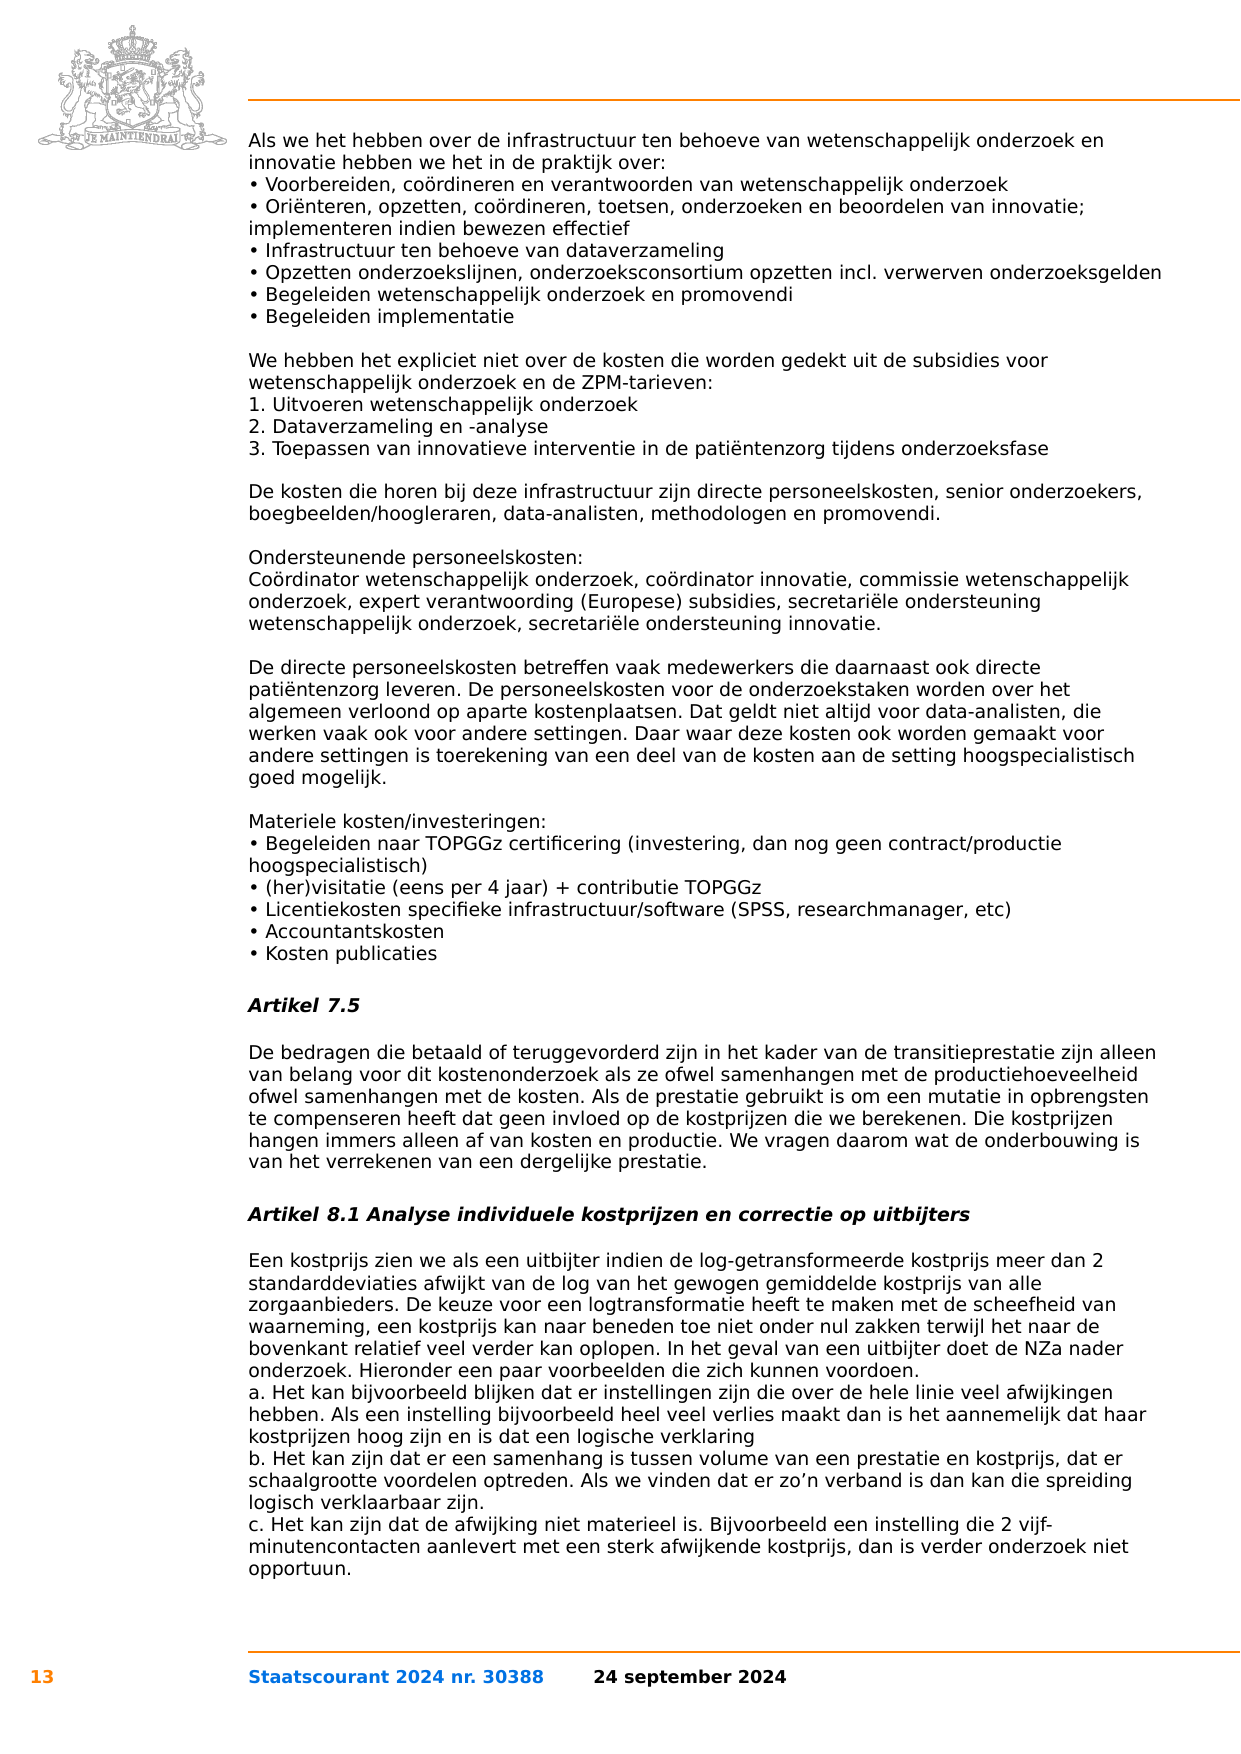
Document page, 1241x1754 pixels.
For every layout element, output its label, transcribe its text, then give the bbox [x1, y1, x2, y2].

text • Infrastructuur ten behoeve van dataverzameling [248, 240, 1163, 262]
text We hebben het expliciet niet over de kosten die worden gedekt uit de subsidies voor wetenschappelijk onderzoek en de ZPM-tarieven: [248, 349, 1163, 393]
text Ondersteunende personeelskosten: [248, 547, 1163, 569]
text • Kosten publicaties [248, 943, 1163, 964]
text De kosten die horen bij deze infrastructuur zijn directe personeelskosten, senior onderzoekers, boegbeelden/hoogleraren, data-analisten, methodologen en promovendi. [248, 481, 1163, 525]
text • Licentiekosten specifieke infrastructuur/software (SPSS, researchmanager, etc) [248, 899, 1163, 921]
text • Oriënteren, opzetten, coördineren, toetsen, onderzoeken en beoordelen van innovatie; implementeren indien bewezen effectief [248, 196, 1163, 240]
text • Begeleiden wetenschappelijk onderzoek en promovendi [248, 284, 1163, 306]
subtitle Artikel 8.1 Analyse individuele kostprijzen en correctie op uitbijters [248, 1203, 1163, 1225]
text a. Het kan bijvoorbeeld blijken dat er instellingen zijn die over de hele linie veel afwijkingen hebben. Als een instelling bijvoorbeeld heel veel verlies maakt dan is het aannemelijk dat haar kostprijzen hoog zijn en is dat een logische verklaring [248, 1382, 1163, 1448]
text 3. Toepassen van innovatieve interventie in de patiëntenzorg tijdens onderzoeksfase [248, 437, 1163, 459]
text c. Het kan zijn dat de afwijking niet materieel is. Bijvoorbeeld een instelling die 2 vijf-minutencontacten aanlevert met een sterk afwijkende kostprijs, dan is verder onderzoek niet opportuun. [248, 1514, 1163, 1580]
text • Begeleiden implementatie [248, 306, 1163, 328]
text • Accountantskosten [248, 921, 1163, 943]
text De bedragen die betaald of teruggevorderd zijn in het kader van de transitieprestatie zijn alleen van belang voor dit kostenonderzoek als ze ofwel samenhangen met de productiehoeveelheid ofwel samenhangen met de kosten. Als de prestatie gebruikt is om een mutatie in opbrengsten te compenseren heeft dat geen invloed op de kostprijzen die we berekenen. Die kostprijzen hangen immers alleen af van kosten en productie. We vragen daarom wat de onderbouwing is van het verrekenen van een dergelijke prestatie. [248, 1042, 1163, 1173]
picture [38, 25, 227, 150]
text Een kostprijs zien we als een uitbijter indien de log-getransformeerde kostprijs meer dan 2 standarddeviaties afwijkt van de log van het gewogen gemiddelde kostprijs van alle zorgaanbieders. De keuze voor een logtransformatie heeft te maken met de scheefheid van waarneming, een kostprijs kan naar beneden toe niet onder nul zakken terwijl het naar de bovenkant relatief veel verder kan oplopen. In het geval van een uitbijter doet de NZa nader onderzoek. Hieronder een paar voorbeelden die zich kunnen voordoen. [248, 1250, 1163, 1382]
text Coördinator wetenschappelijk onderzoek, coördinator innovatie, commissie wetenschappelijk onderzoek, expert verantwoording (Europese) subsidies, secretariële ondersteuning wetenschappelijk onderzoek, secretariële ondersteuning innovatie. [248, 569, 1163, 635]
text Als we het hebben over de infrastructuur ten behoeve van wetenschappelijk onderzoek en innovatie hebben we het in de praktijk over: [248, 130, 1163, 174]
text De directe personeelskosten betreffen vaak medewerkers die daarnaast ook directe patiëntenzorg leveren. De personeelskosten voor de onderzoekstaken worden over het algemeen verloond op aparte kostenplaatsen. Dat geldt niet altijd voor data-analisten, die werken vaak ook voor andere settingen. Daar waar deze kosten ook worden gemaakt voor andere settingen is toerekening van een deel van de kosten aan de setting hoogspecialistisch goed mogelijk. [248, 657, 1163, 789]
text • Begeleiden naar TOPGGz certificering (investering, dan nog geen contract/productie hoogspecialistisch) [248, 833, 1163, 877]
text Materiele kosten/investeringen: [248, 811, 1163, 833]
text • (her)visitatie (eens per 4 jaar) + contributie TOPGGz [248, 877, 1163, 899]
text 2. Dataverzameling en -analyse [248, 416, 1163, 437]
text b. Het kan zijn dat er een samenhang is tussen volume van een prestatie en kostprijs, dat er schaalgrootte voordelen optreden. Als we vinden dat er zo’n verband is dan kan die spreiding logisch verklaarbaar zijn. [248, 1448, 1163, 1514]
text • Opzetten onderzoekslijnen, onderzoeksconsortium opzetten incl. verwerven onderzoeksgelden [248, 262, 1163, 284]
text • Voorbereiden, coördineren en verantwoorden van wetenschappelijk onderzoek [248, 174, 1163, 196]
text 1. Uitvoeren wetenschappelijk onderzoek [248, 393, 1163, 416]
subtitle Artikel 7.5 [248, 994, 1163, 1017]
